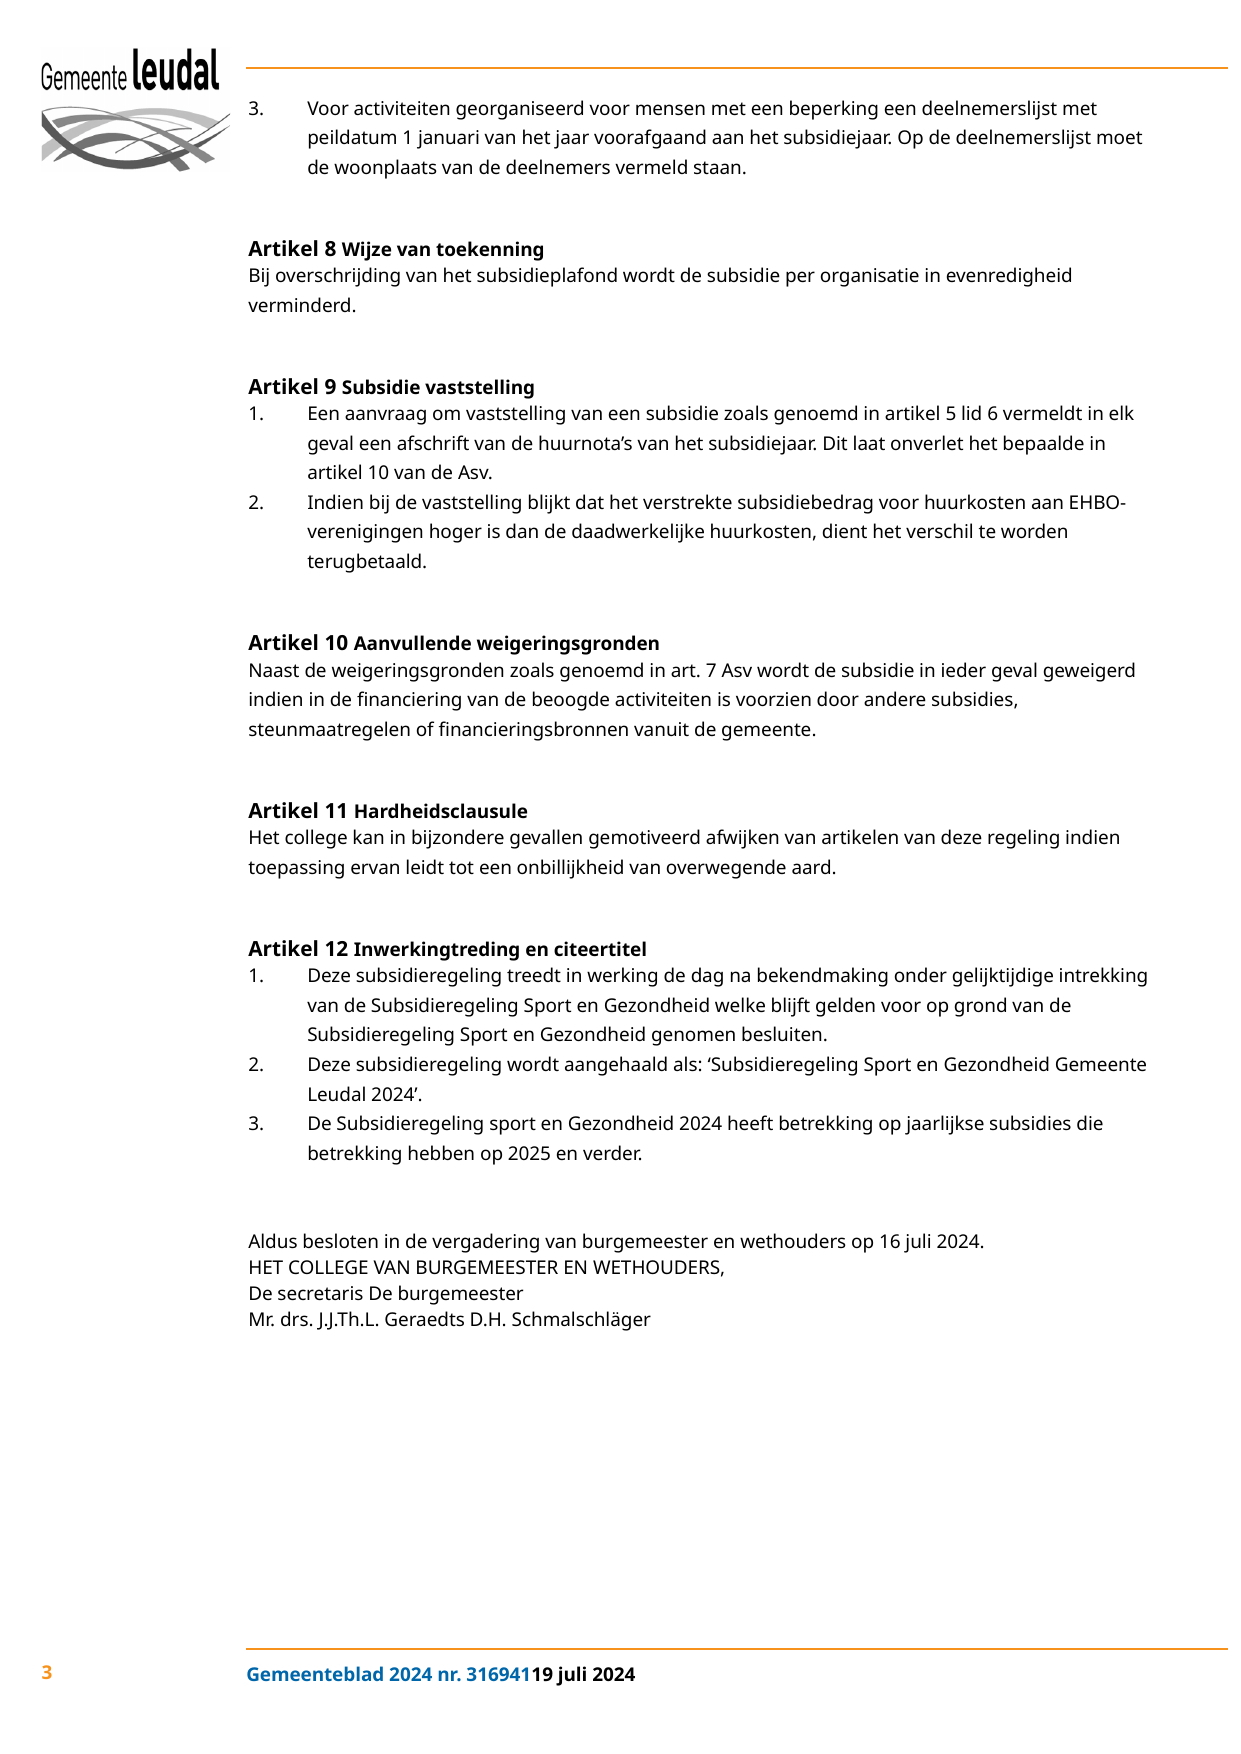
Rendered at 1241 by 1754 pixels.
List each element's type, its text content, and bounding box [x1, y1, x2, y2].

picture [41, 47, 231, 172]
text Het college kan in bijzondere gevallen gemotiveerd afwijken van artikelen van deze regeling indien toepassing ervan leidt tot een onbillijkheid van overwegende aard. [248, 824, 1152, 880]
text HET COLLEGE VAN BURGEMEESTER EN WETHOUDERS, [248, 1254, 1152, 1280]
text Artikel 12 Inwerkingtreding en citeertitel [248, 934, 1152, 962]
text Artikel 11 Hardheidsclausule [248, 796, 1152, 824]
text Artikel 10 Aanvullende weigeringsgronden [248, 628, 1152, 657]
text Naast de weigeringsgronden zoals genoemd in art. 7 Asv wordt de subsidie in ieder geval geweigerd indien in de financiering van de beoogde activiteiten is voorzien door andere subsidies, steunmaatregelen of financieringsbronnen vanuit de gemeente. [248, 657, 1152, 742]
text De secretaris De burgemeester [248, 1280, 1152, 1306]
text Artikel 8 Wijze van toekenning [248, 234, 1152, 262]
list Indien bij de vaststelling blijkt dat het verstrekte subsidiebedrag voor huurkosten aan EHBO-verenigingen hoger is dan de daadwerkelijke huurkosten, dient het verschil te worden terugbetaald. [248, 489, 1152, 574]
text Aldus besloten in de vergadering van burgemeester en wethouders op 16 juli 2024. [248, 1229, 1152, 1254]
list Deze subsidieregeling treedt in werking de dag na bekendmaking onder gelijktijdige intrekking van de Subsidieregeling Sport en Gezondheid welke blijft gelden voor op grond van de Subsidieregeling Sport en Gezondheid genomen besluiten. [248, 962, 1152, 1047]
text Bij overschrijding van het subsidieplafond wordt de subsidie per organisatie in evenredigheid verminderd. [248, 262, 1152, 318]
text Artikel 9 Subsidie vaststelling [248, 372, 1152, 400]
list Deze subsidieregeling wordt aangehaald als: ‘Subsidieregeling Sport en Gezondheid Gemeente Leudal 2024’. [248, 1051, 1152, 1106]
list Voor activiteiten georganiseerd voor mensen met een beperking een deelnemerslijst met peildatum 1 januari van het jaar voorafgaand aan het subsidiejaar. Op de deelnemerslijst moet de woonplaats van de deelnemers vermeld staan. [248, 95, 1152, 180]
text Mr. drs. J.J.Th.L. Geraedts D.H. Schmalschläger [248, 1306, 1152, 1332]
list De Subsidieregeling sport en Gezondheid 2024 heeft betrekking op jaarlijkse subsidies die betrekking hebben op 2025 en verder. [248, 1110, 1152, 1166]
list Een aanvraag om vaststelling van een subsidie zoals genoemd in artikel 5 lid 6 vermeldt in elk geval een afschrift van de huurnota’s van het subsidiejaar. Dit laat onverlet het bepaalde in artikel 10 van de Asv. [248, 400, 1152, 485]
